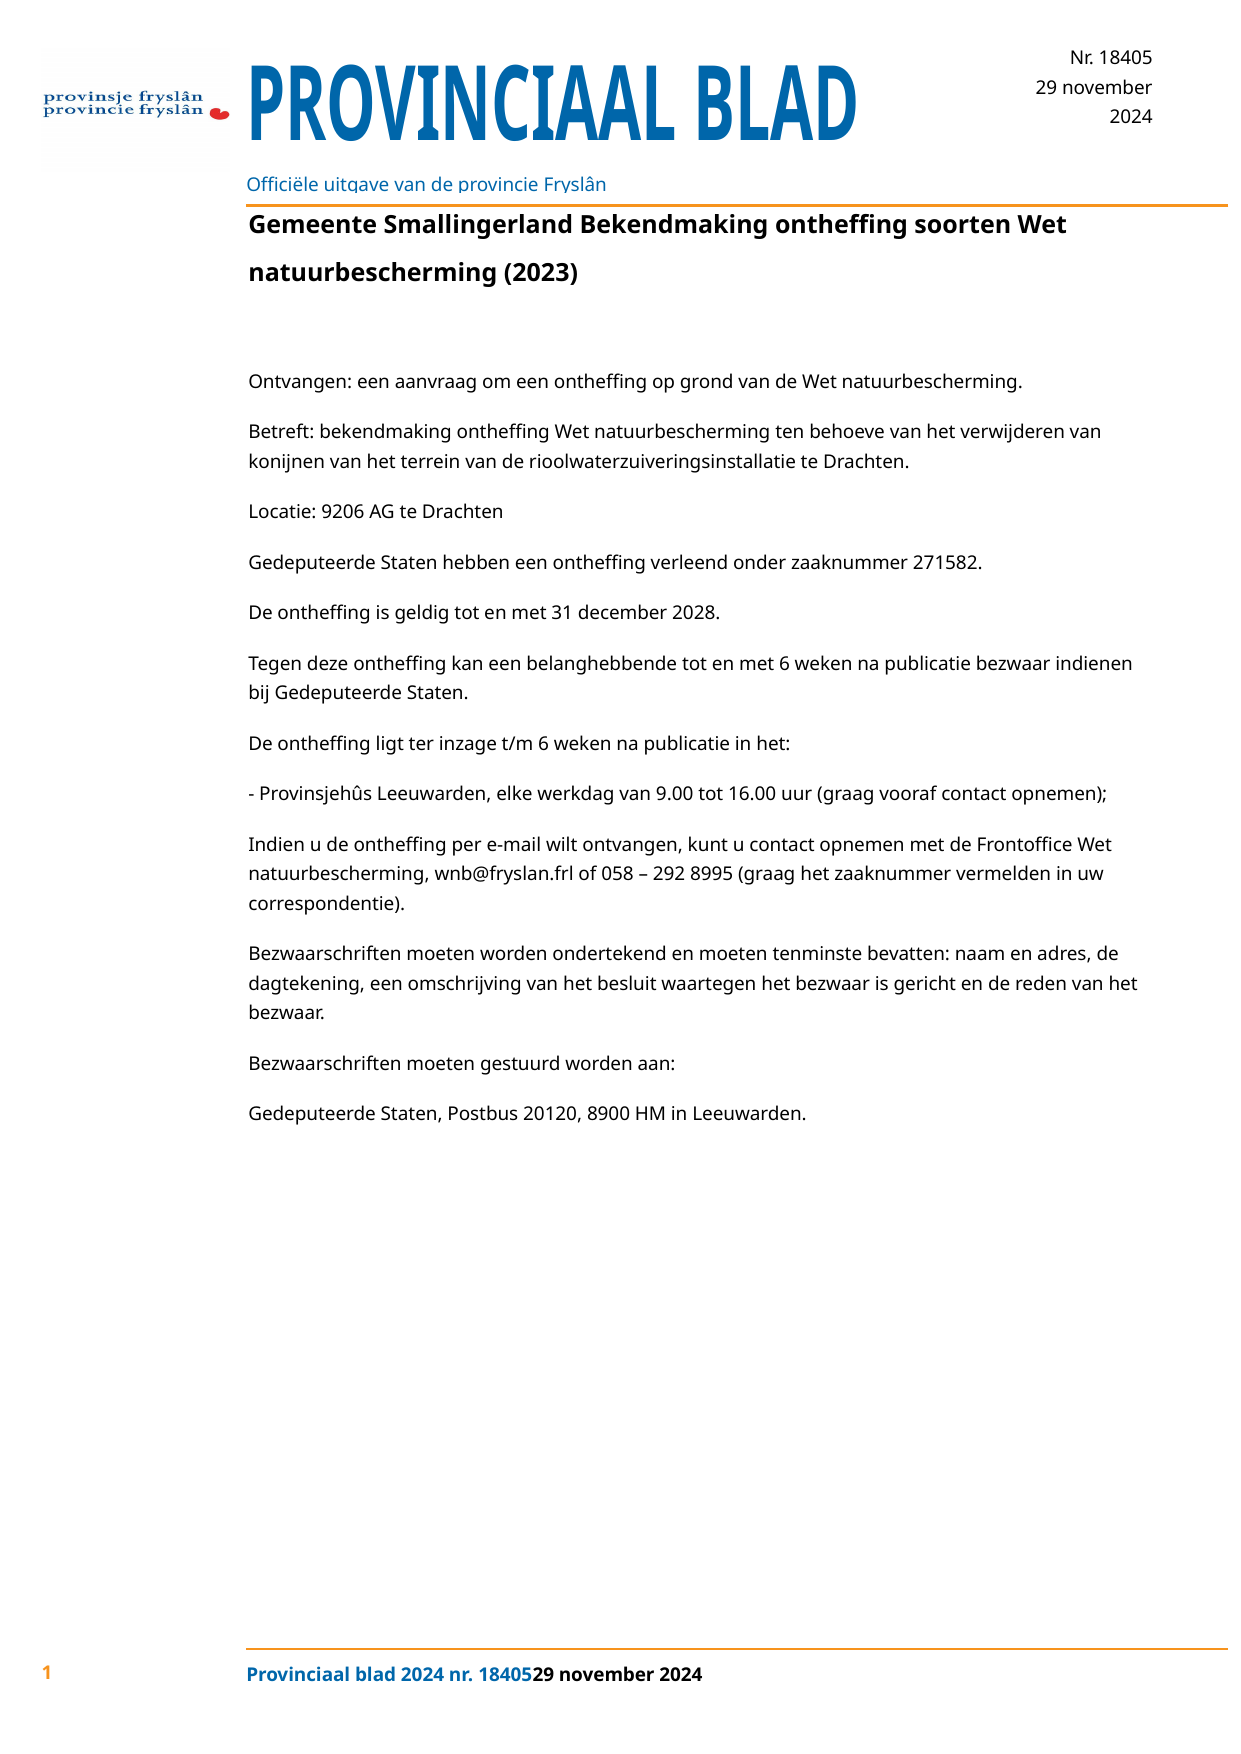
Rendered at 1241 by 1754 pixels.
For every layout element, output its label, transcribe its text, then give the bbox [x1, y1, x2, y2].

text - Provinsjehûs Leeuwarden, elke werkdag van 9.00 tot 16.00 uur (graag vooraf contact opnemen); [248, 780, 1152, 806]
picture [41, 47, 231, 172]
text Gemeente Smallingerland Bekendmaking ontheffing soorten Wet natuurbescherming (2023) [248, 207, 1152, 288]
text Bezwaarschriften moeten worden ondertekend en moeten tenminste bevatten: naam en adres, de dagtekening, een omschrijving van het besluit waartegen het bezwaar is gericht en de reden van het bezwaar. [248, 940, 1152, 1025]
text Locatie: 9206 AG te Drachten [248, 499, 1152, 524]
text Tegen deze ontheffing kan een belanghebbende tot en met 6 weken na publicatie bezwaar indienen bij Gedeputeerde Staten. [248, 650, 1152, 705]
text Gedeputeerde Staten hebben een ontheffing verleend onder zaaknummer 271582. [248, 549, 1152, 575]
text Ontvangen: een aanvraag om een ontheffing op grond van de Wet natuurbescherming. [248, 368, 1152, 394]
text Bezwaarschriften moeten gestuurd worden aan: [248, 1050, 1152, 1076]
text Gedeputeerde Staten, Postbus 20120, 8900 HM in Leeuwarden. [248, 1100, 1152, 1126]
text De ontheffing ligt ter inzage t/m 6 weken na publicatie in het: [248, 730, 1152, 756]
text Indien u de ontheffing per e-mail wilt ontvangen, kunt u contact opnemen met de Frontoffice Wet natuurbescherming, wnb@fryslan.frl of 058 – 292 8995 (graag het zaaknummer vermelden in uw correspondentie). [248, 831, 1152, 916]
text De ontheffing is geldig tot en met 31 december 2028. [248, 599, 1152, 625]
text Betreft: bekendmaking ontheffing Wet natuurbescherming ten behoeve van het verwijderen van konijnen van het terrein van de rioolwaterzuiveringsinstallatie te Drachten. [248, 419, 1152, 474]
